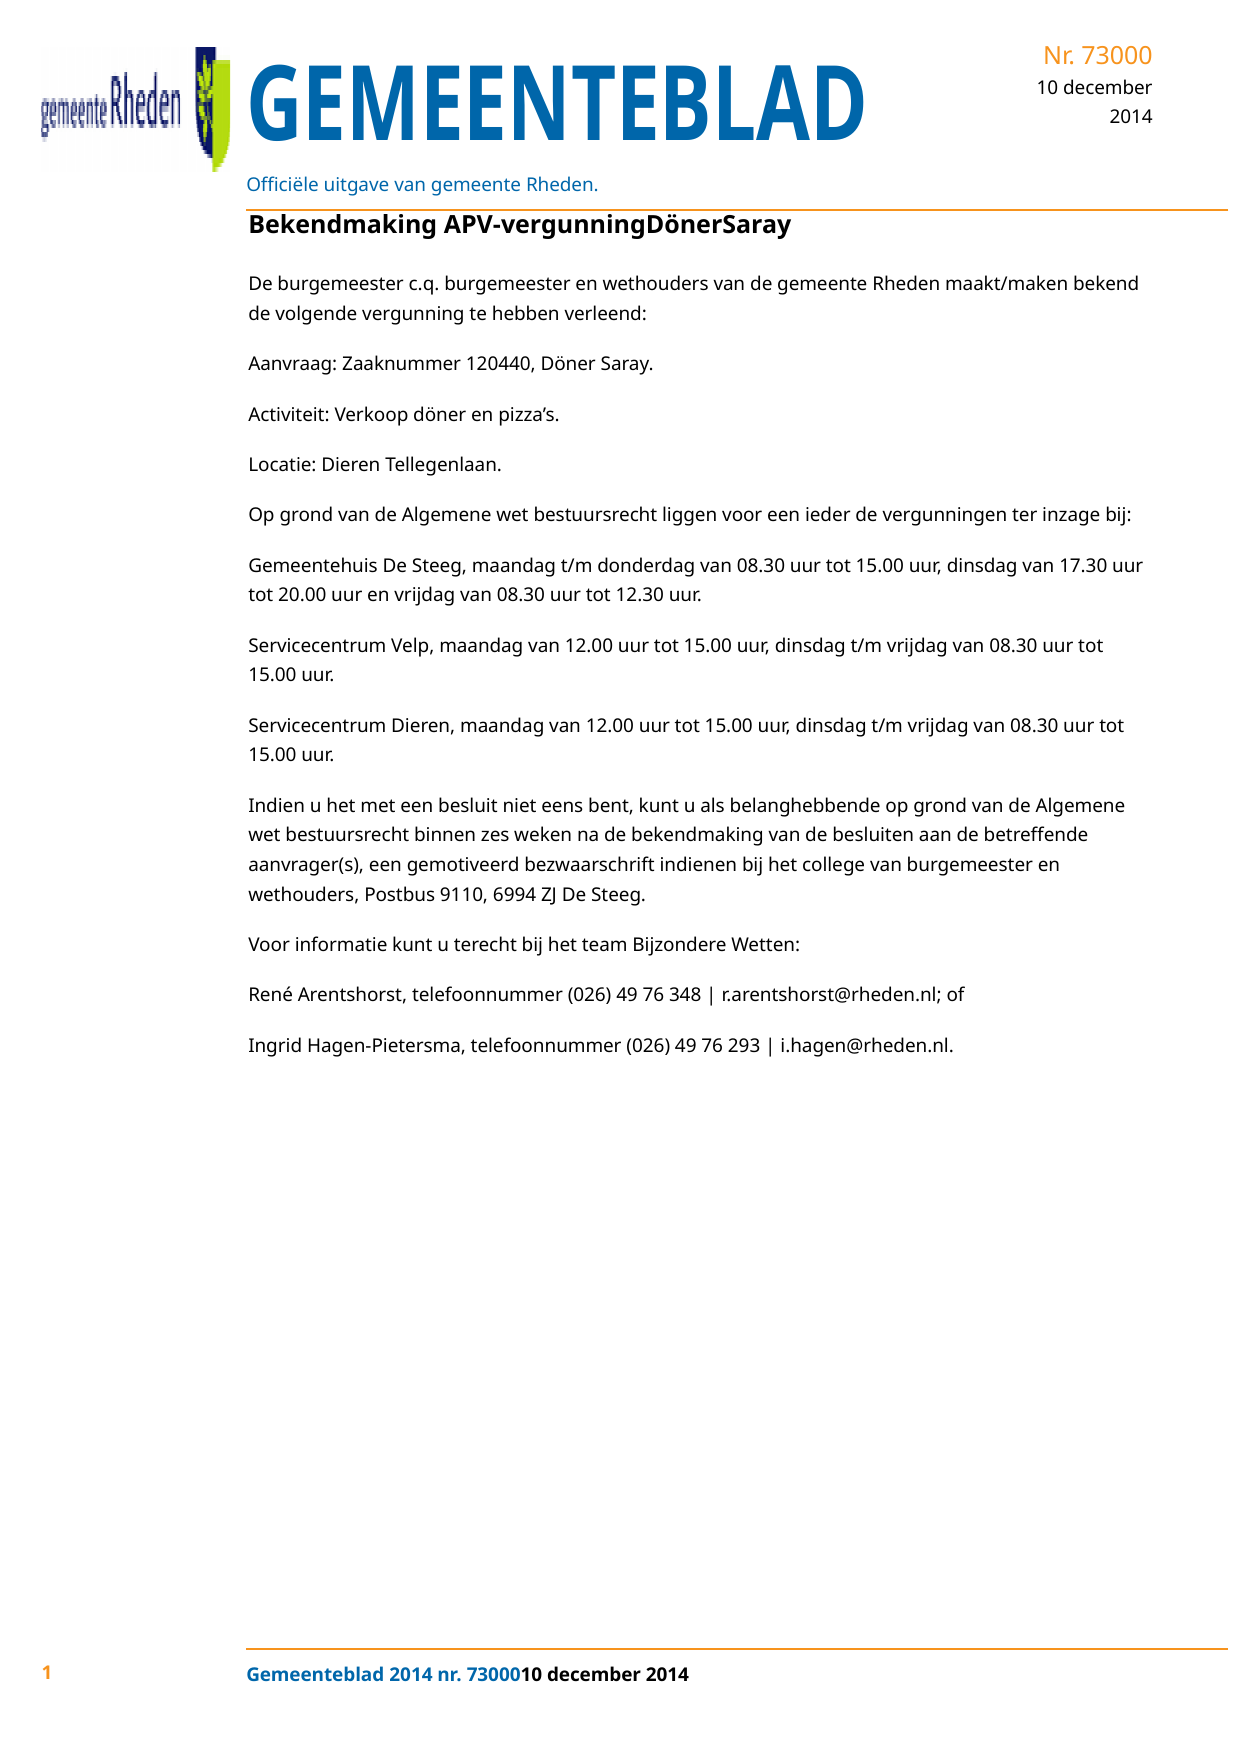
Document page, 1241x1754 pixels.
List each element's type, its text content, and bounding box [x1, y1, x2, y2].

text Voor informatie kunt u terecht bij het team Bijzondere Wetten: [248, 931, 1152, 957]
text Locatie: Dieren Tellegenlaan. [248, 451, 1152, 477]
text De burgemeester c.q. burgemeester en wethouders van de gemeente Rheden maakt/maken bekend de volgende vergunning te hebben verleend: [248, 270, 1152, 326]
picture [41, 47, 231, 172]
text Op grond van de Algemene wet bestuursrecht liggen voor een ieder de vergunningen ter inzage bij: [248, 502, 1152, 527]
text Servicecentrum Velp, maandag van 12.00 uur tot 15.00 uur, dinsdag t/m vrijdag van 08.30 uur tot 15.00 uur. [248, 632, 1152, 687]
text Activiteit: Verkoop döner en pizza’s. [248, 401, 1152, 426]
text Ingrid Hagen-Pietersma, telefoonnummer (026) 49 76 293 | i.hagen@rheden.nl. [248, 1032, 1152, 1058]
text Gemeentehuis De Steeg, maandag t/m donderdag van 08.30 uur tot 15.00 uur, dinsdag van 17.30 uur tot 20.00 uur en vrijdag van 08.30 uur tot 12.30 uur. [248, 552, 1152, 607]
text René Arentshorst, telefoonnummer (026) 49 76 348 | r.arentshorst@rheden.nl; of [248, 982, 1152, 1007]
text Servicecentrum Dieren, maandag van 12.00 uur tot 15.00 uur, dinsdag t/m vrijdag van 08.30 uur tot 15.00 uur. [248, 712, 1152, 767]
text Bekendmaking APV-vergunningDönerSaray [248, 211, 1152, 241]
text Aanvraag: Zaaknummer 120440, Döner Saray. [248, 350, 1152, 376]
text Indien u het met een besluit niet eens bent, kunt u als belanghebbende op grond van de Algemene wet bestuursrecht binnen zes weken na de bekendmaking van de besluiten aan de betreffende aanvrager(s), een gemotiveerd bezwaarschrift indienen bij het college van burgemeester en wethouders, Postbus 9110, 6994 ZJ De Steeg. [248, 792, 1152, 906]
